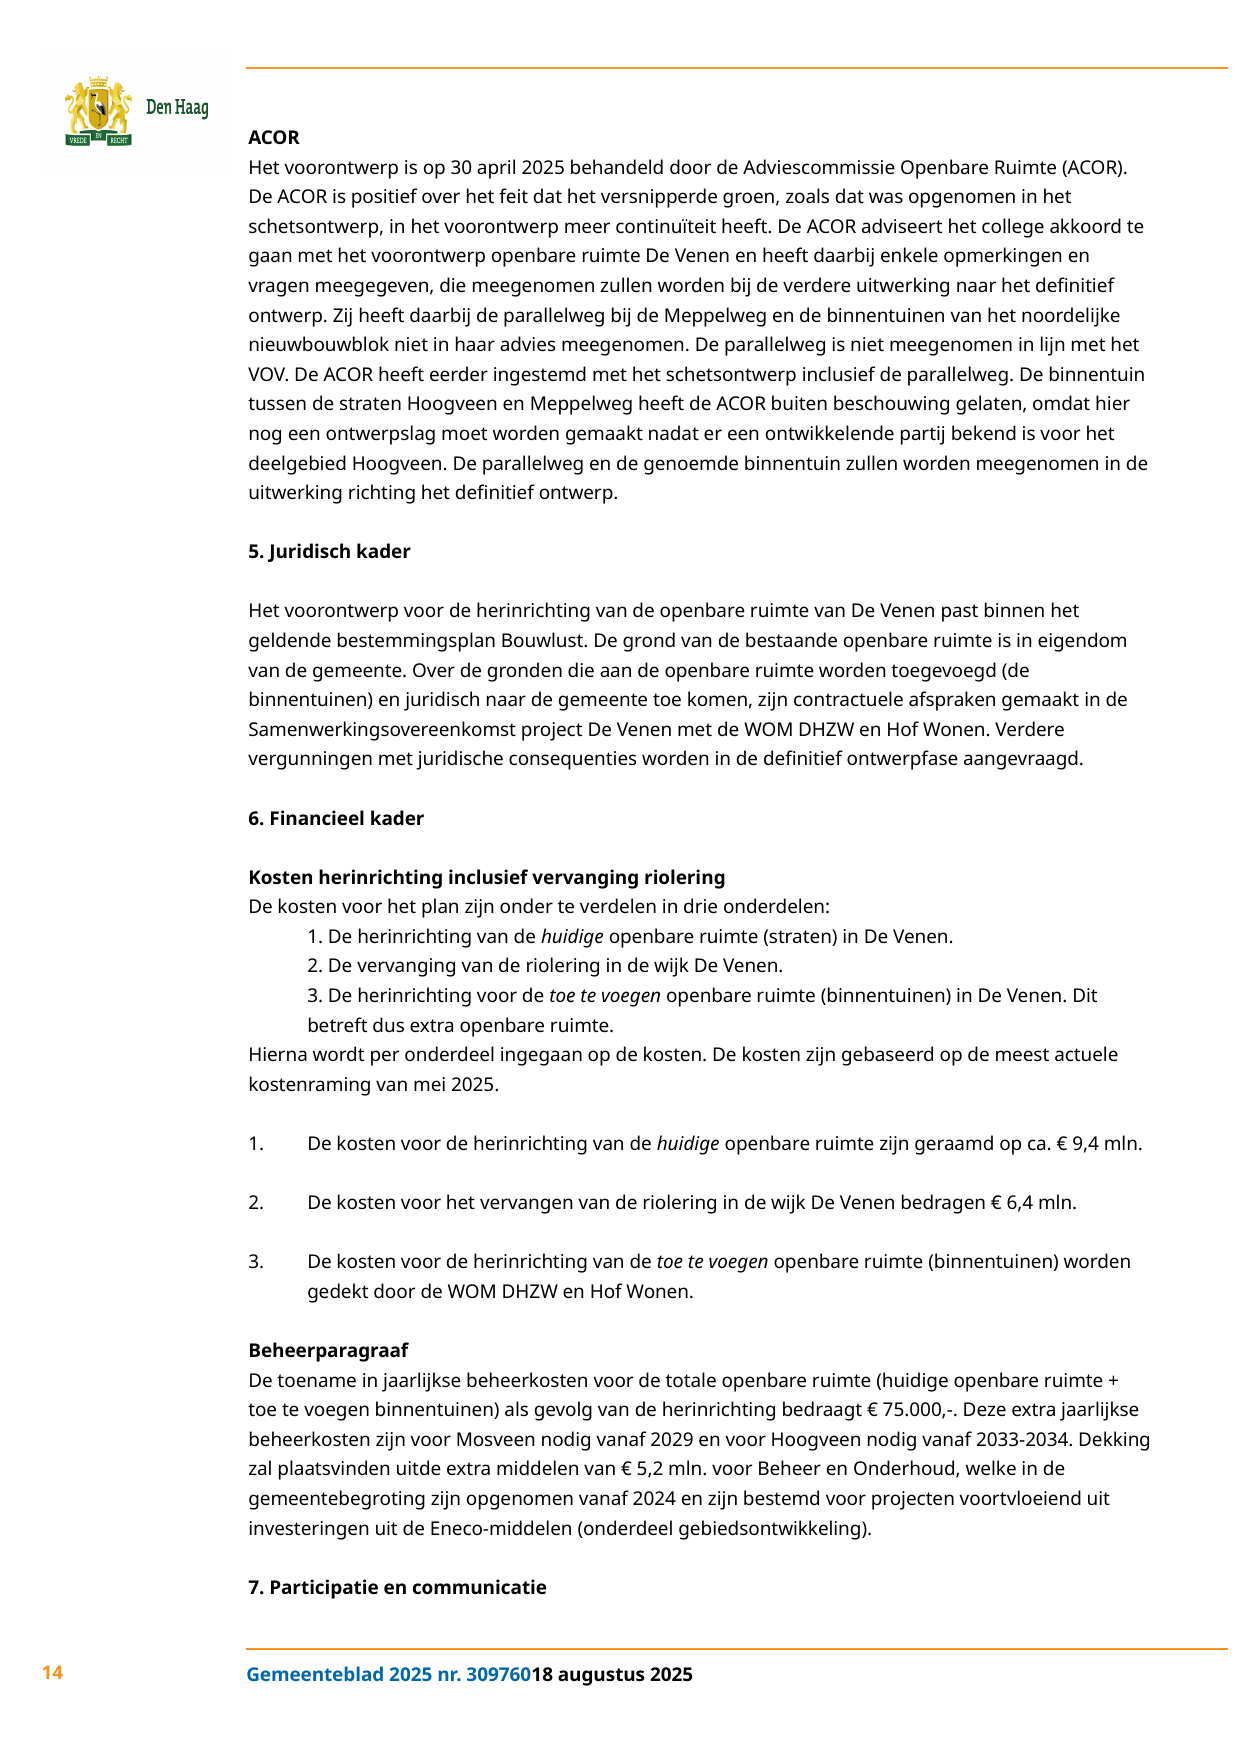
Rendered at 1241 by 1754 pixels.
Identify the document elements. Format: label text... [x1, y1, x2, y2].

text De kosten voor het plan zijn onder te verdelen in drie onderdelen: [248, 893, 1152, 919]
list 2. De vervanging van de riolering in de wijk De Venen. [248, 953, 1152, 978]
text Beheerparagraaf [248, 1337, 1152, 1363]
text Kosten herinrichting inclusief vervanging riolering [248, 864, 1152, 890]
text De toename in jaarlijkse beheerkosten voor de totale openbare ruimte (huidige openbare ruimte + toe te voegen binnentuinen) als gevolg van de herinrichting bedraagt € 75.000,-. Deze extra jaarlijkse beheerkosten zijn voor Mosveen nodig vanaf 2029 en voor Hoogveen nodig vanaf 2033-2034. Dekking zal plaatsvinden uitde extra middelen van € 5,2 mln. voor Beheer en Onderhoud, welke in de gemeentebegroting zijn opgenomen vanaf 2024 en zijn bestemd voor projecten voortvloeiend uit investeringen uit de Eneco-middelen (onderdeel gebiedsontwikkeling). [248, 1367, 1152, 1541]
list De kosten voor de herinrichting van de huidige openbare ruimte zijn geraamd op ca. € 9,4 mln. [248, 1130, 1152, 1156]
text Het voorontwerp voor de herinrichting van de openbare ruimte van De Venen past binnen het geldende bestemmingsplan Bouwlust. De grond van de bestaande openbare ruimte is in eigendom van de gemeente. Over de gronden die aan de openbare ruimte worden toegevoegd (de binnentuinen) en juridisch naar de gemeente toe komen, zijn contractuele afspraken gemaakt in de Samenwerkingsovereenkomst project De Venen met de WOM DHZW en Hof Wonen. Verdere vergunningen met juridische consequenties worden in de definitief ontwerpfase aangevraagd. [248, 598, 1152, 771]
picture [41, 47, 231, 172]
text Het voorontwerp is op 30 april 2025 behandeld door de Adviescommissie Openbare Ruimte (ACOR). De ACOR is positief over het feit dat het versnipperde groen, zoals dat was opgenomen in het schetsontwerp, in het voorontwerp meer continuïteit heeft. De ACOR adviseert het college akkoord te gaan met het voorontwerp openbare ruimte De Venen en heeft daarbij enkele opmerkingen en vragen meegegeven, die meegenomen zullen worden bij de verdere uitwerking naar het definitief ontwerp. Zij heeft daarbij de parallelweg bij de Meppelweg en de binnentuinen van het noordelijke nieuwbouwblok niet in haar advies meegenomen. De parallelweg is niet meegenomen in lijn met het VOV. De ACOR heeft eerder ingestemd met het schetsontwerp inclusief de parallelweg. De binnentuin tussen de straten Hoogveen en Meppelweg heeft de ACOR buiten beschouwing gelaten, omdat hier nog een ontwerpslag moet worden gemaakt nadat er een ontwikkelende partij bekend is voor het deelgebied Hoogveen. De parallelweg en de genoemde binnentuin zullen worden meegenomen in de uitwerking richting het definitief ontwerp. [248, 154, 1152, 505]
text 6. Financieel kader [248, 805, 1152, 831]
list De kosten voor het vervangen van de riolering in de wijk De Venen bedragen € 6,4 mln. [248, 1189, 1152, 1215]
list 1. De herinrichting van de huidige openbare ruimte (straten) in De Venen. [248, 923, 1152, 949]
text 5. Juridisch kader [248, 538, 1152, 564]
text Hierna wordt per onderdeel ingegaan op de kosten. De kosten zijn gebaseerd op de meest actuele kostenraming van mei 2025. [248, 1041, 1152, 1097]
text 7. Participatie en communicatie [248, 1574, 1152, 1600]
list De kosten voor de herinrichting van de toe te voegen openbare ruimte (binnentuinen) worden gedekt door de WOM DHZW en Hof Wonen. [248, 1248, 1152, 1304]
list 3. De herinrichting voor de toe te voegen openbare ruimte (binnentuinen) in De Venen. Dit betreft dus extra openbare ruimte. [248, 982, 1152, 1038]
text ACOR [248, 124, 1152, 150]
